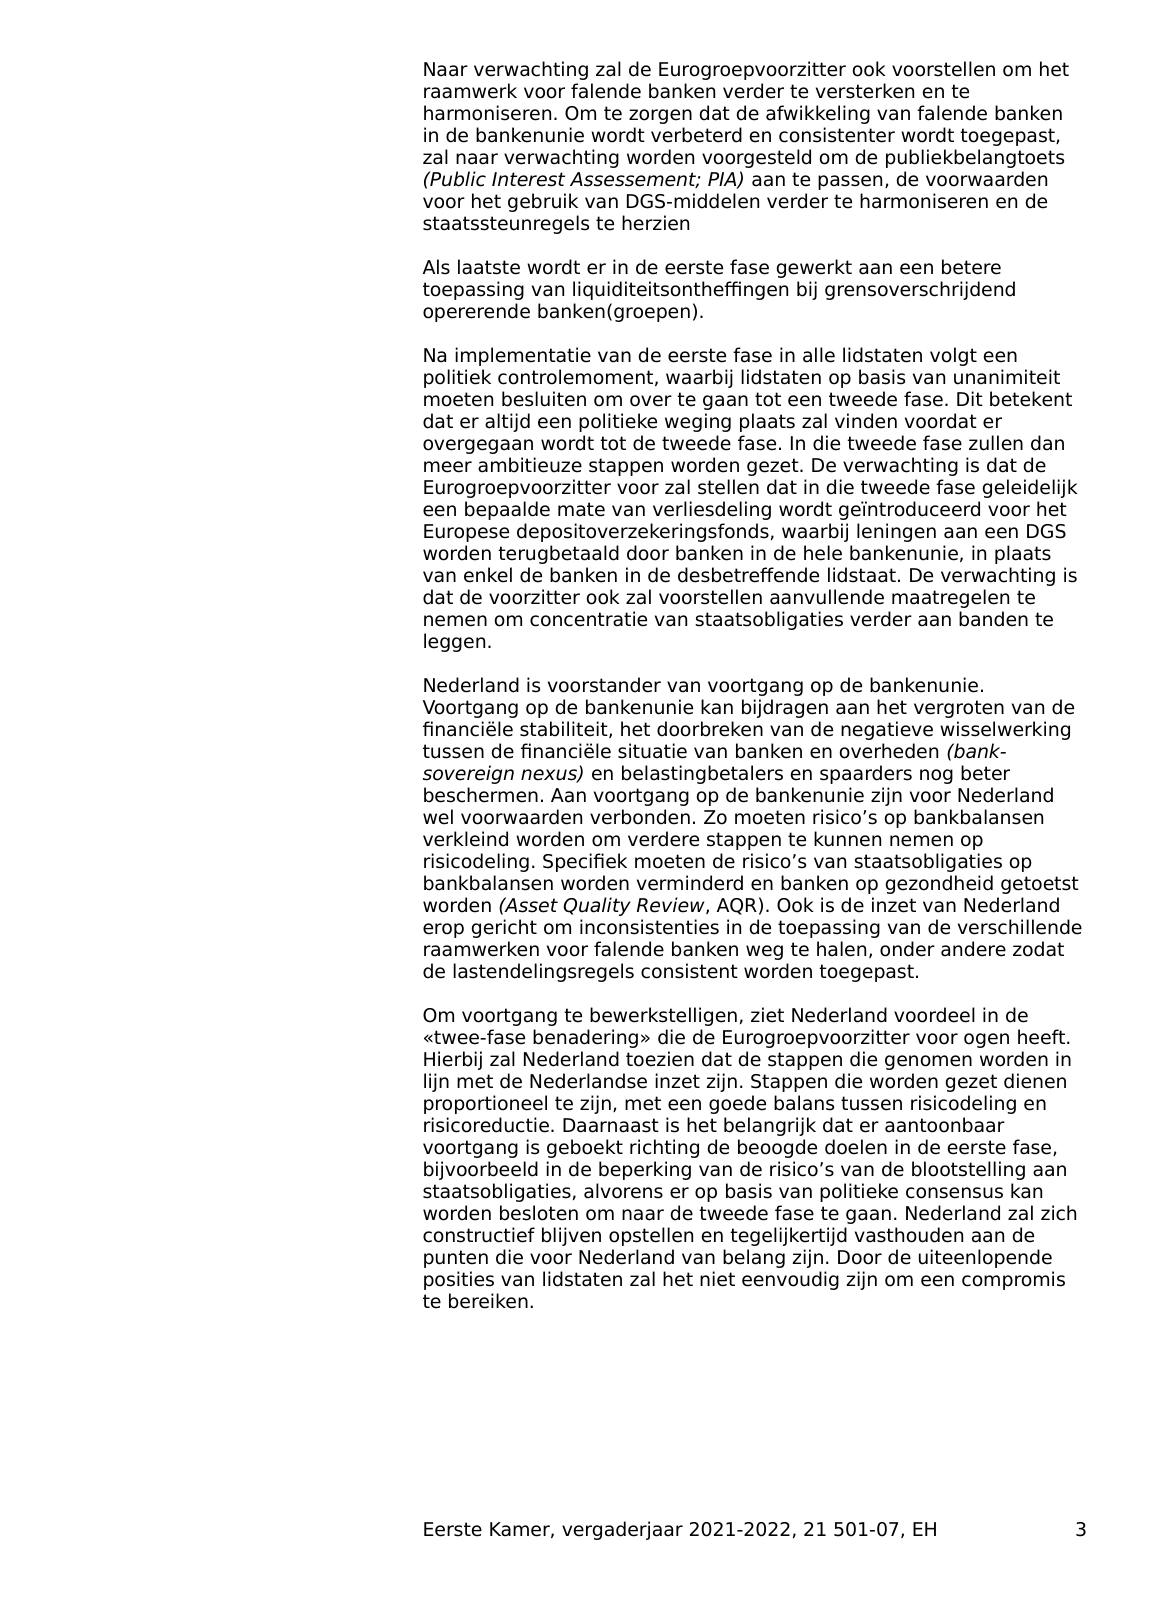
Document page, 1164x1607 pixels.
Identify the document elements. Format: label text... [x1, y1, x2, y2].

text Om voortgang te bewerkstelligen, ziet Nederland voordeel in de «twee-fase benadering» die de Eurogroepvoorzitter voor ogen heeft. Hierbij zal Nederland toezien dat de stappen die genomen worden in lijn met de Nederlandse inzet zijn. Stappen die worden gezet dienen proportioneel te zijn, met een goede balans tussen risicodeling en risicoreductie. Daarnaast is het belangrijk dat er aantoonbaar voortgang is geboekt richting de beoogde doelen in de eerste fase, bijvoorbeeld in de beperking van de risico’s van de blootstelling aan staatsobligaties, alvorens er op basis van politieke consensus kan worden besloten om naar de tweede fase te gaan. Nederland zal zich constructief blijven opstellen en tegelijkertijd vasthouden aan de punten die voor Nederland van belang zijn. Door de uiteenlopende posities van lidstaten zal het niet eenvoudig zijn om een compromis te bereiken. [422, 1005, 1087, 1313]
text Nederland is voorstander van voortgang op de bankenunie. Voortgang op de bankenunie kan bijdragen aan het vergroten van de financiële stabiliteit, het doorbreken van de negatieve wisselwerking tussen de financiële situatie van banken en overheden (bank-sovereign nexus) en belastingbetalers en spaarders nog beter beschermen. Aan voortgang op de bankenunie zijn voor Nederland wel voorwaarden verbonden. Zo moeten risico’s op bankbalansen verkleind worden om verdere stappen te kunnen nemen op risicodeling. Specifiek moeten de risico’s van staatsobligaties op bankbalansen worden verminderd en banken op gezondheid getoetst worden (Asset Quality Review, AQR). Ook is de inzet van Nederland erop gericht om inconsistenties in de toepassing van de verschillende raamwerken voor falende banken weg te halen, onder andere zodat de lastendelingsregels consistent worden toegepast. [422, 675, 1087, 983]
text Als laatste wordt er in de eerste fase gewerkt aan een betere toepassing van liquiditeitsontheffingen bij grensoverschrijdend opererende banken(groepen). [422, 257, 1087, 323]
text Naar verwachting zal de Eurogroepvoorzitter ook voorstellen om het raamwerk voor falende banken verder te versterken en te harmoniseren. Om te zorgen dat de afwikkeling van falende banken in de bankenunie wordt verbeterd en consistenter wordt toegepast, zal naar verwachting worden voorgesteld om de publiekbelangtoets (Public Interest Assessement; PIA) aan te passen, de voorwaarden voor het gebruik van DGS-middelen verder te harmoniseren en de staatssteunregels te herzien [422, 59, 1087, 235]
text Na implementatie van de eerste fase in alle lidstaten volgt een politiek controlemoment, waarbij lidstaten op basis van unanimiteit moeten besluiten om over te gaan tot een tweede fase. Dit betekent dat er altijd een politieke weging plaats zal vinden voordat er overgegaan wordt tot de tweede fase. In die tweede fase zullen dan meer ambitieuze stappen worden gezet. De verwachting is dat de Eurogroepvoorzitter voor zal stellen dat in die tweede fase geleidelijk een bepaalde mate van verliesdeling wordt geïntroduceerd voor het Europese depositoverzekeringsfonds, waarbij leningen aan een DGS worden terugbetaald door banken in de hele bankenunie, in plaats van enkel de banken in de desbetreffende lidstaat. De verwachting is dat de voorzitter ook zal voorstellen aanvullende maatregelen te nemen om concentratie van staatsobligaties verder aan banden te leggen. [422, 345, 1087, 653]
